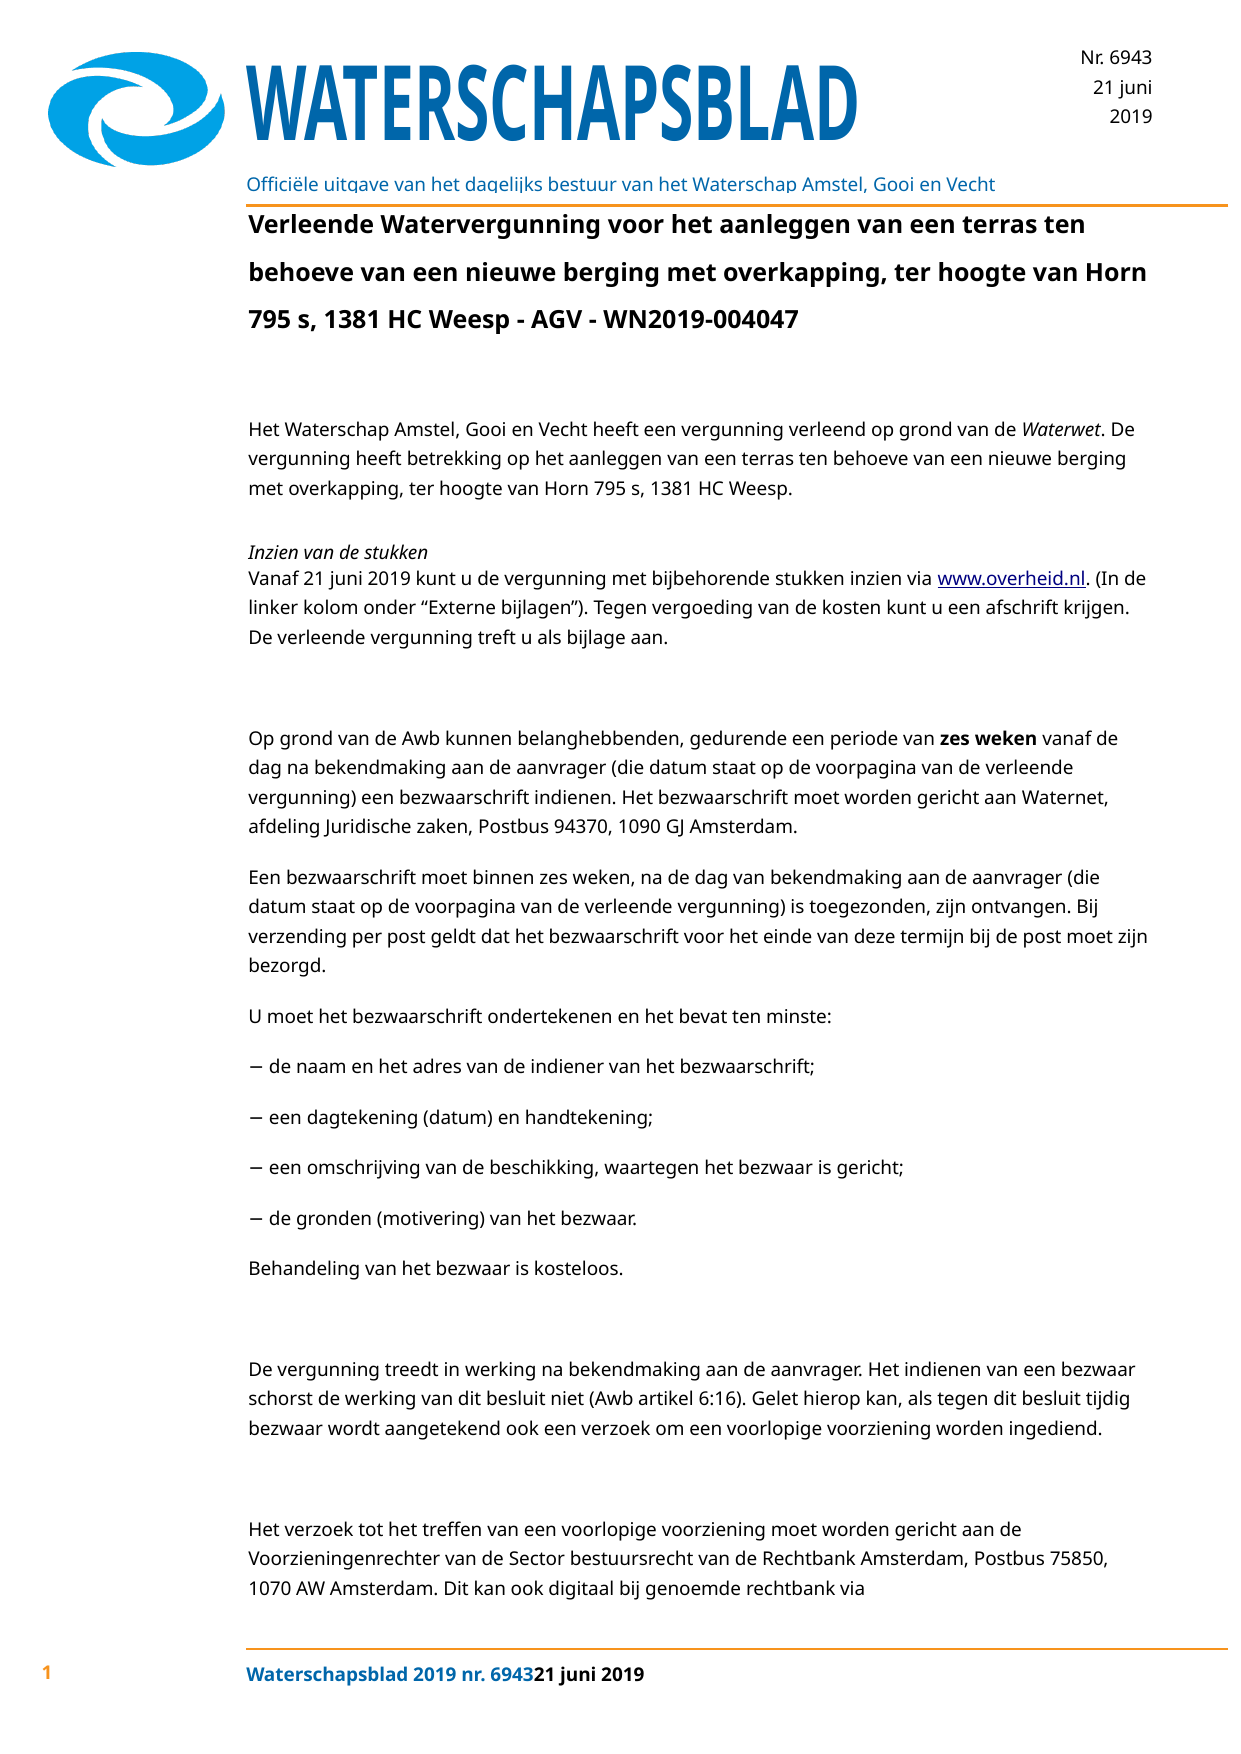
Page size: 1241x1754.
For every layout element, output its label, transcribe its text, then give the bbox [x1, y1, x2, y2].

text − een dagtekening (datum) en handtekening; [248, 1104, 1152, 1130]
text − de gronden (motivering) van het bezwaar. [248, 1205, 1152, 1231]
picture [41, 47, 231, 172]
text Het Waterschap Amstel, Gooi en Vecht heeft een vergunning verleend op grond van de Waterwet. De vergunning heeft betrekking op het aanleggen van een terras ten behoeve van een nieuwe berging met overkapping, ter hoogte van Horn 795 s, 1381 HC Weesp. [248, 416, 1152, 501]
text U moet het bezwaarschrift ondertekenen en het bevat ten minste: [248, 1003, 1152, 1029]
text Verleende Watervergunning voor het aanleggen van een terras ten behoeve van een nieuwe berging met overkapping, ter hoogte van Horn 795 s, 1381 HC Weesp - AGV - WN2019-004047 [248, 207, 1152, 336]
text Op grond van de Awb kunnen belanghebbenden, gedurende een periode van zes weken vanaf de dag na bekendmaking aan de aanvrager (die datum staat op de voorpagina van de verleende vergunning) een bezwaarschrift indienen. Het bezwaarschrift moet worden gericht aan Waternet, afdeling Juridische zaken, Postbus 94370, 1090 GJ Amsterdam. [248, 725, 1152, 839]
text Het verzoek tot het treffen van een voorlopige voorziening moet worden gericht aan de Voorzieningenrechter van de Sector bestuursrecht van de Rechtbank Amsterdam, Postbus 75850, 1070 AW Amsterdam. Dit kan ook digitaal bij genoemde rechtbank via [248, 1516, 1152, 1601]
text Behandeling van het bezwaar is kosteloos. [248, 1255, 1152, 1281]
text De vergunning treedt in werking na bekendmaking aan de aanvrager. Het indienen van een bezwaar schorst de werking van dit besluit niet (Awb artikel 6:16). Gelet hierop kan, als tegen dit besluit tijdig bezwaar wordt aangetekend ook een verzoek om een voorlopige voorziening worden ingediend. [248, 1356, 1152, 1441]
text − een omschrijving van de beschikking, waartegen het bezwaar is gericht; [248, 1154, 1152, 1180]
text Een bezwaarschrift moet binnen zes weken, na de dag van bekendmaking aan de aanvrager (die datum staat op de voorpagina van de verleende vergunning) is toegezonden, zijn ontvangen. Bij verzending per post geldt dat het bezwaarschrift voor het einde van deze termijn bij de post moet zijn bezorgd. [248, 864, 1152, 978]
text − de naam en het adres van de indiener van het bezwaarschrift; [248, 1053, 1152, 1079]
text Inzien van de stukken [248, 539, 1152, 565]
text Vanaf 21 juni 2019 kunt u de vergunning met bijbehorende stukken inzien via www.overheid.nl. (In de linker kolom onder “Externe bijlagen”). Tegen vergoeding van de kosten kunt u een afschrift krijgen. De verleende vergunning treft u als bijlage aan. [248, 565, 1152, 650]
